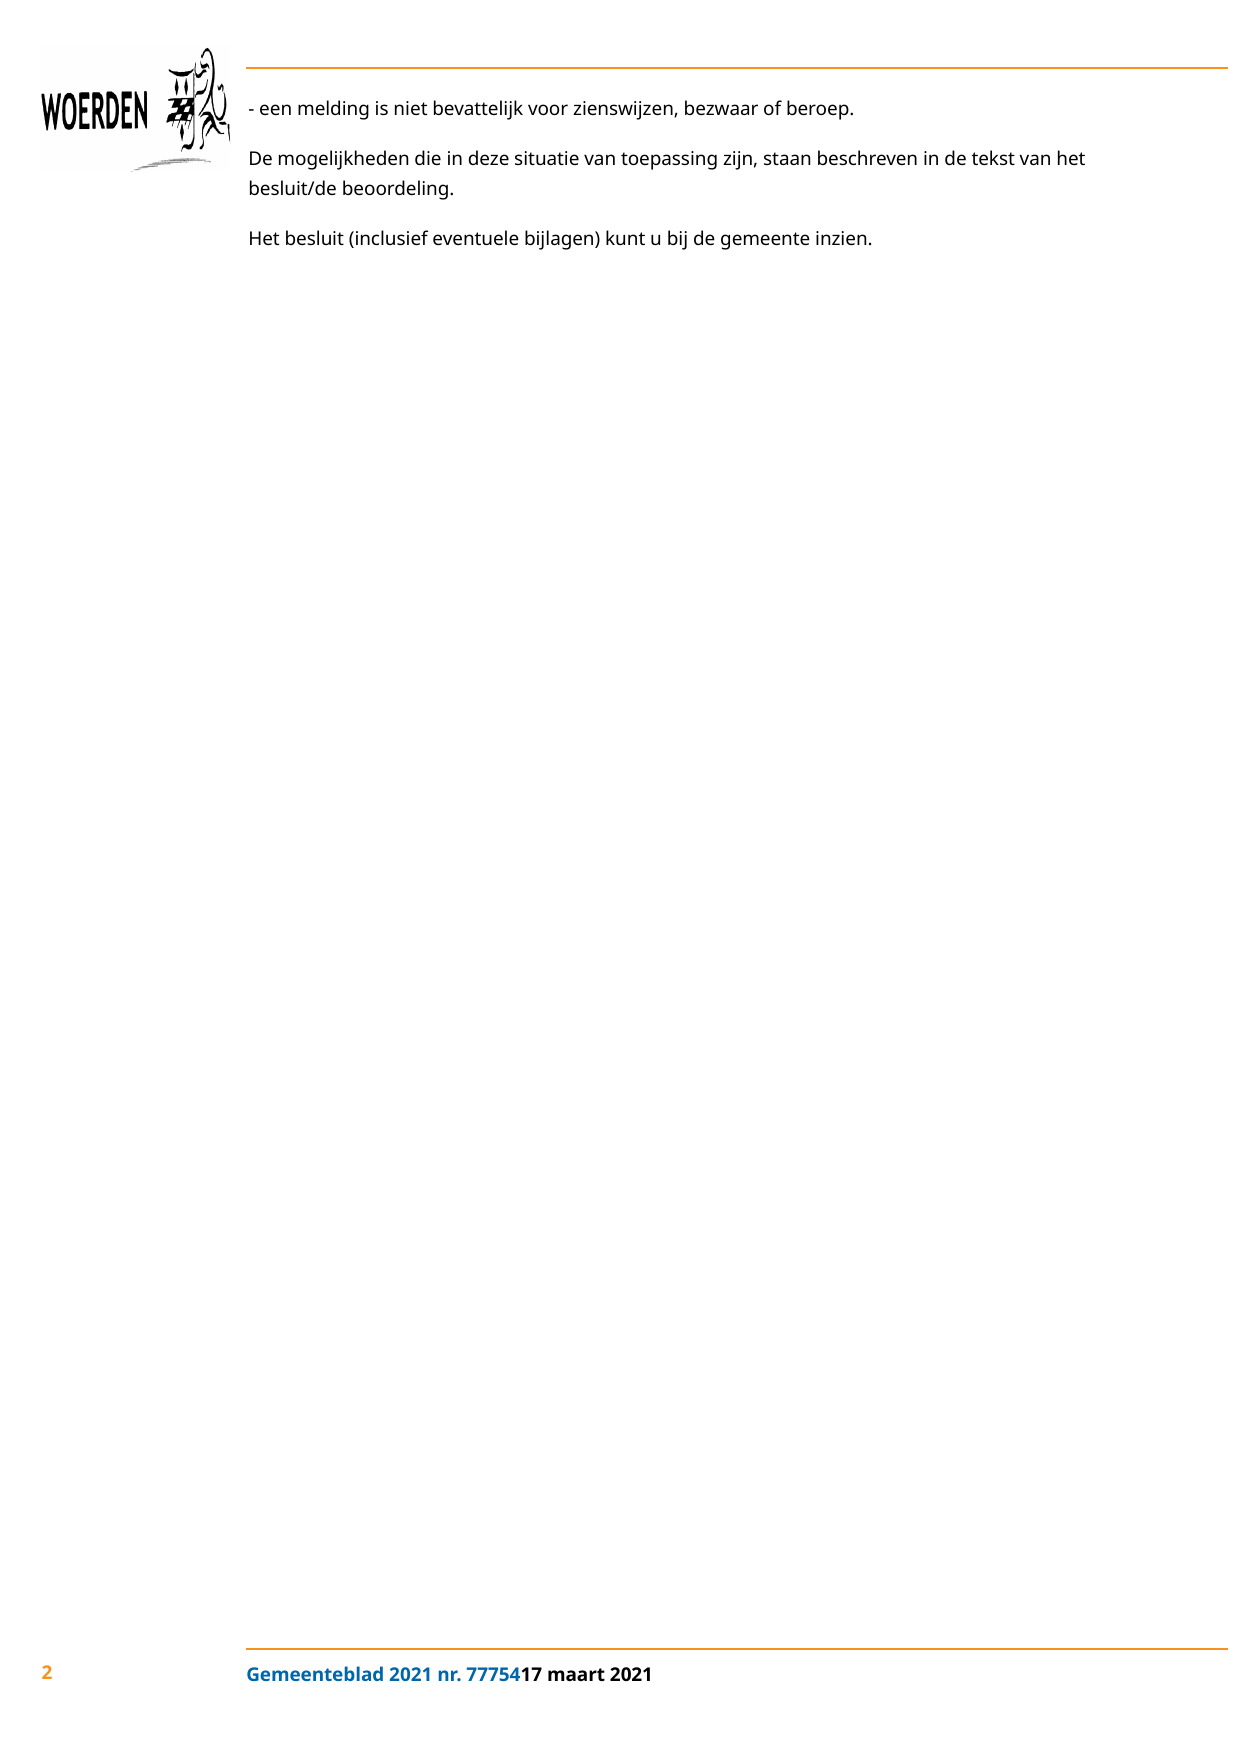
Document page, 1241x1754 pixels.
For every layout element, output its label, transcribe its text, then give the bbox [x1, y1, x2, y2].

picture [41, 47, 231, 172]
text Het besluit (inclusief eventuele bijlagen) kunt u bij de gemeente inzien. [248, 225, 1152, 251]
text De mogelijkheden die in deze situatie van toepassing zijn, staan beschreven in de tekst van het besluit/de beoordeling. [248, 145, 1152, 201]
text - een melding is niet bevattelijk voor zienswijzen, bezwaar of beroep. [248, 95, 1152, 121]
